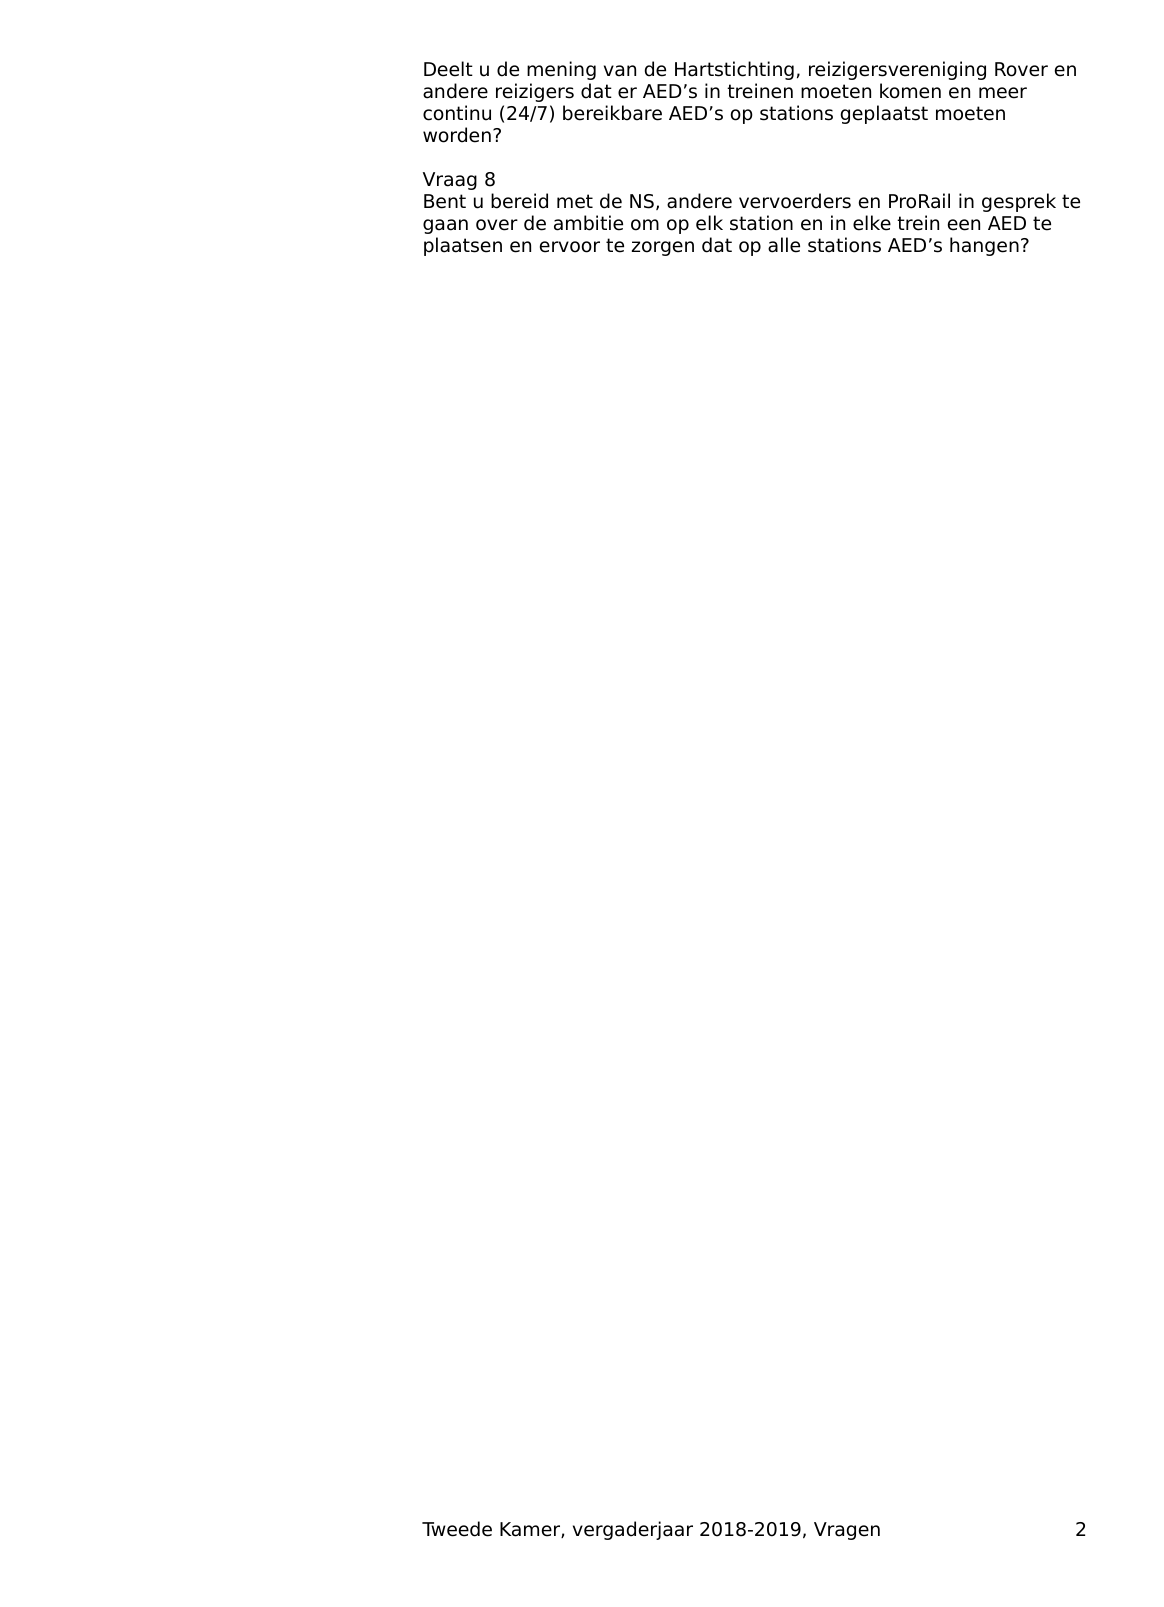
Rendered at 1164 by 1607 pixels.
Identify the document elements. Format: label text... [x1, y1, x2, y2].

text Vraag 8 [422, 169, 1087, 191]
text Deelt u de mening van de Hartstichting, reizigersvereniging Rover en andere reizigers dat er AED’s in treinen moeten komen en meer continu (24/7) bereikbare AED’s op stations geplaatst moeten worden? [422, 59, 1087, 147]
text Bent u bereid met de NS, andere vervoerders en ProRail in gesprek te gaan over de ambitie om op elk station en in elke trein een AED te plaatsen en ervoor te zorgen dat op alle stations AED’s hangen? [422, 191, 1087, 257]
